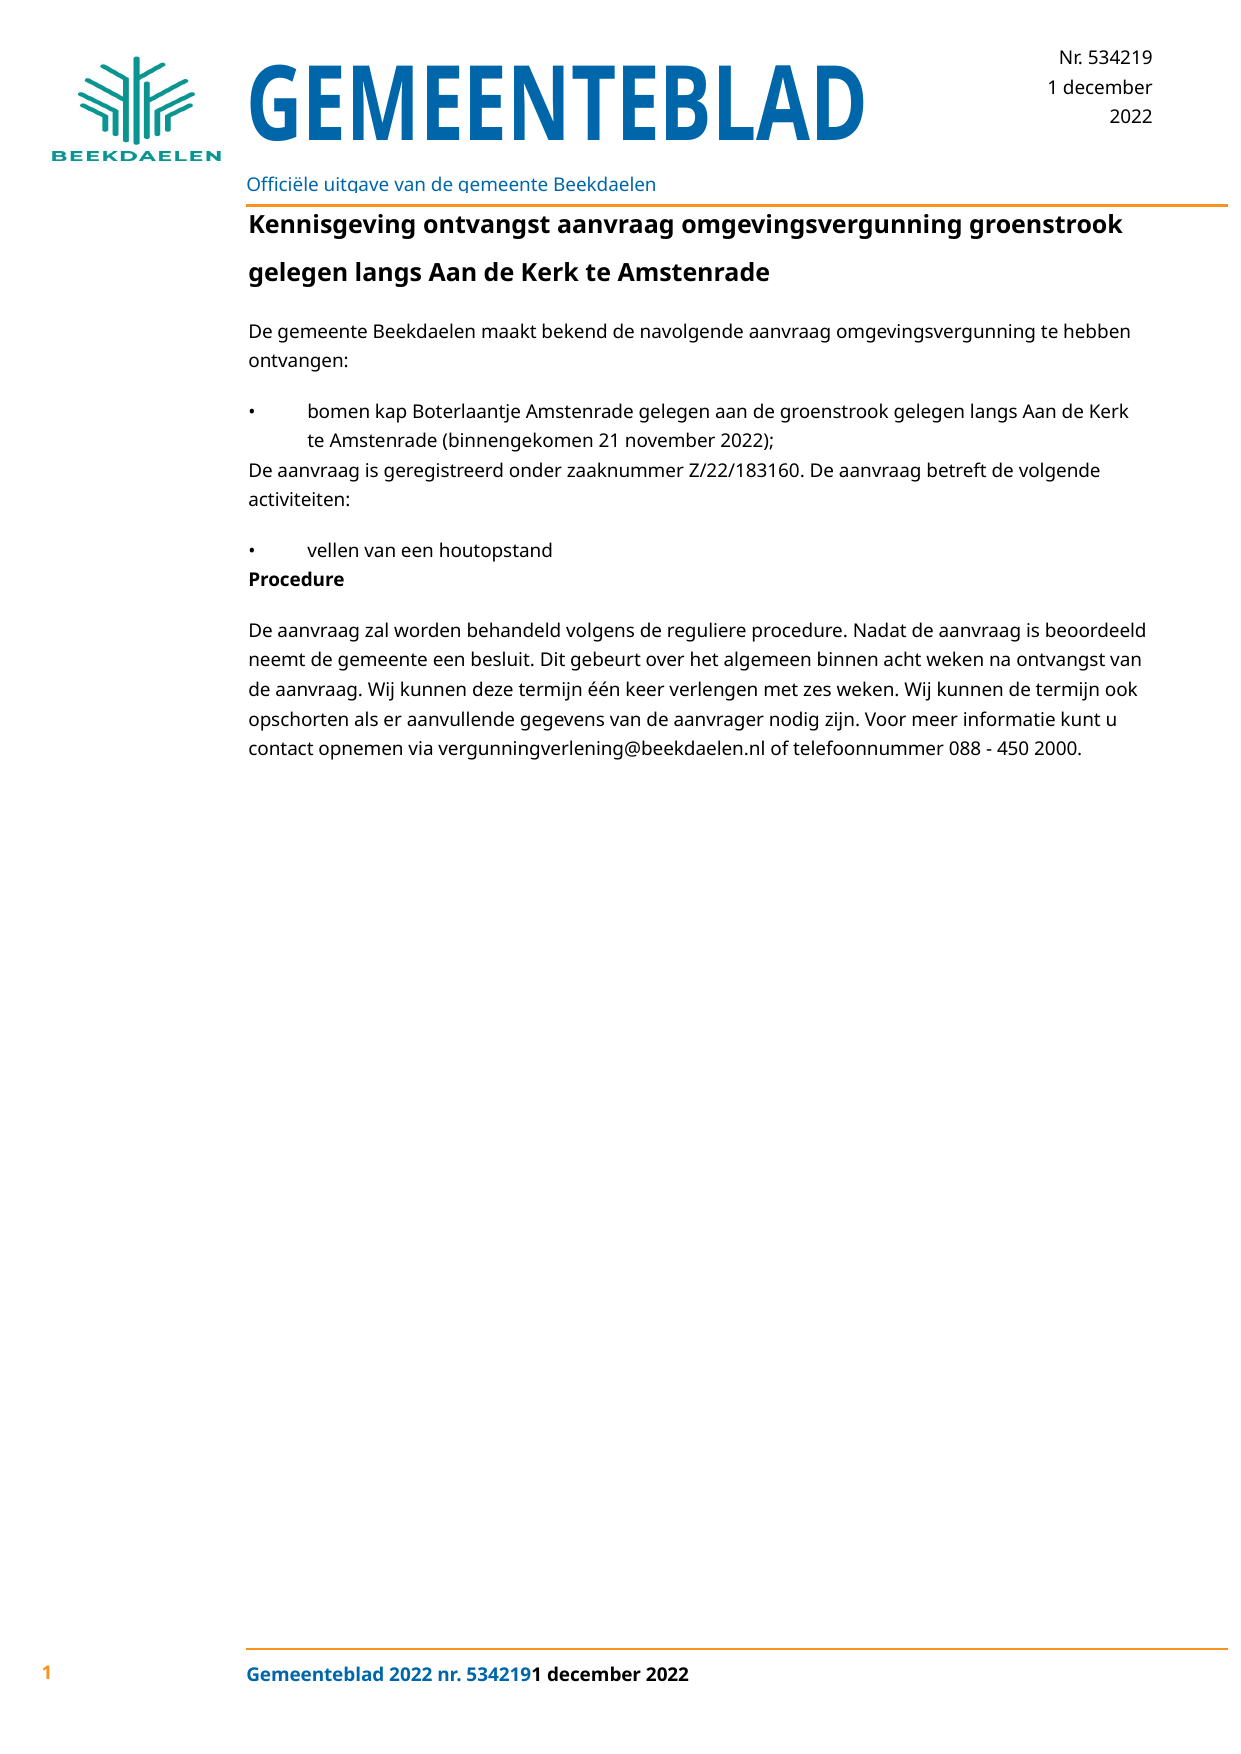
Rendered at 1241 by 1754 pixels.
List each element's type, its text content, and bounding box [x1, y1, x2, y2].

text Kennisgeving ontvangst aanvraag omgevingsvergunning groenstrook gelegen langs Aan de Kerk te Amstenrade [248, 207, 1152, 288]
list vellen van een houtopstand [248, 537, 1152, 563]
text De aanvraag is geregistreerd onder zaaknummer Z/22/183160. De aanvraag betreft de volgende activiteiten: [248, 457, 1152, 512]
list bomen kap Boterlaantje Amstenrade gelegen aan de groenstrook gelegen langs Aan de Kerk te Amstenrade (binnengekomen 21 november 2022); [248, 398, 1152, 453]
text Procedure [248, 567, 1152, 592]
text De aanvraag zal worden behandeld volgens de reguliere procedure. Nadat de aanvraag is beoordeeld neemt de gemeente een besluit. Dit gebeurt over het algemeen binnen acht weken na ontvangst van de aanvraag. Wij kunnen deze termijn één keer verlengen met zes weken. Wij kunnen de termijn ook opschorten als er aanvullende gegevens van de aanvrager nodig zijn. Voor meer informatie kunt u contact opnemen via vergunningverlening@beekdaelen.nl of telefoonnummer 088 - 450 2000. [248, 617, 1152, 761]
picture [41, 47, 231, 172]
text De gemeente Beekdaelen maakt bekend de navolgende aanvraag omgevingsvergunning te hebben ontvangen: [248, 318, 1152, 373]
